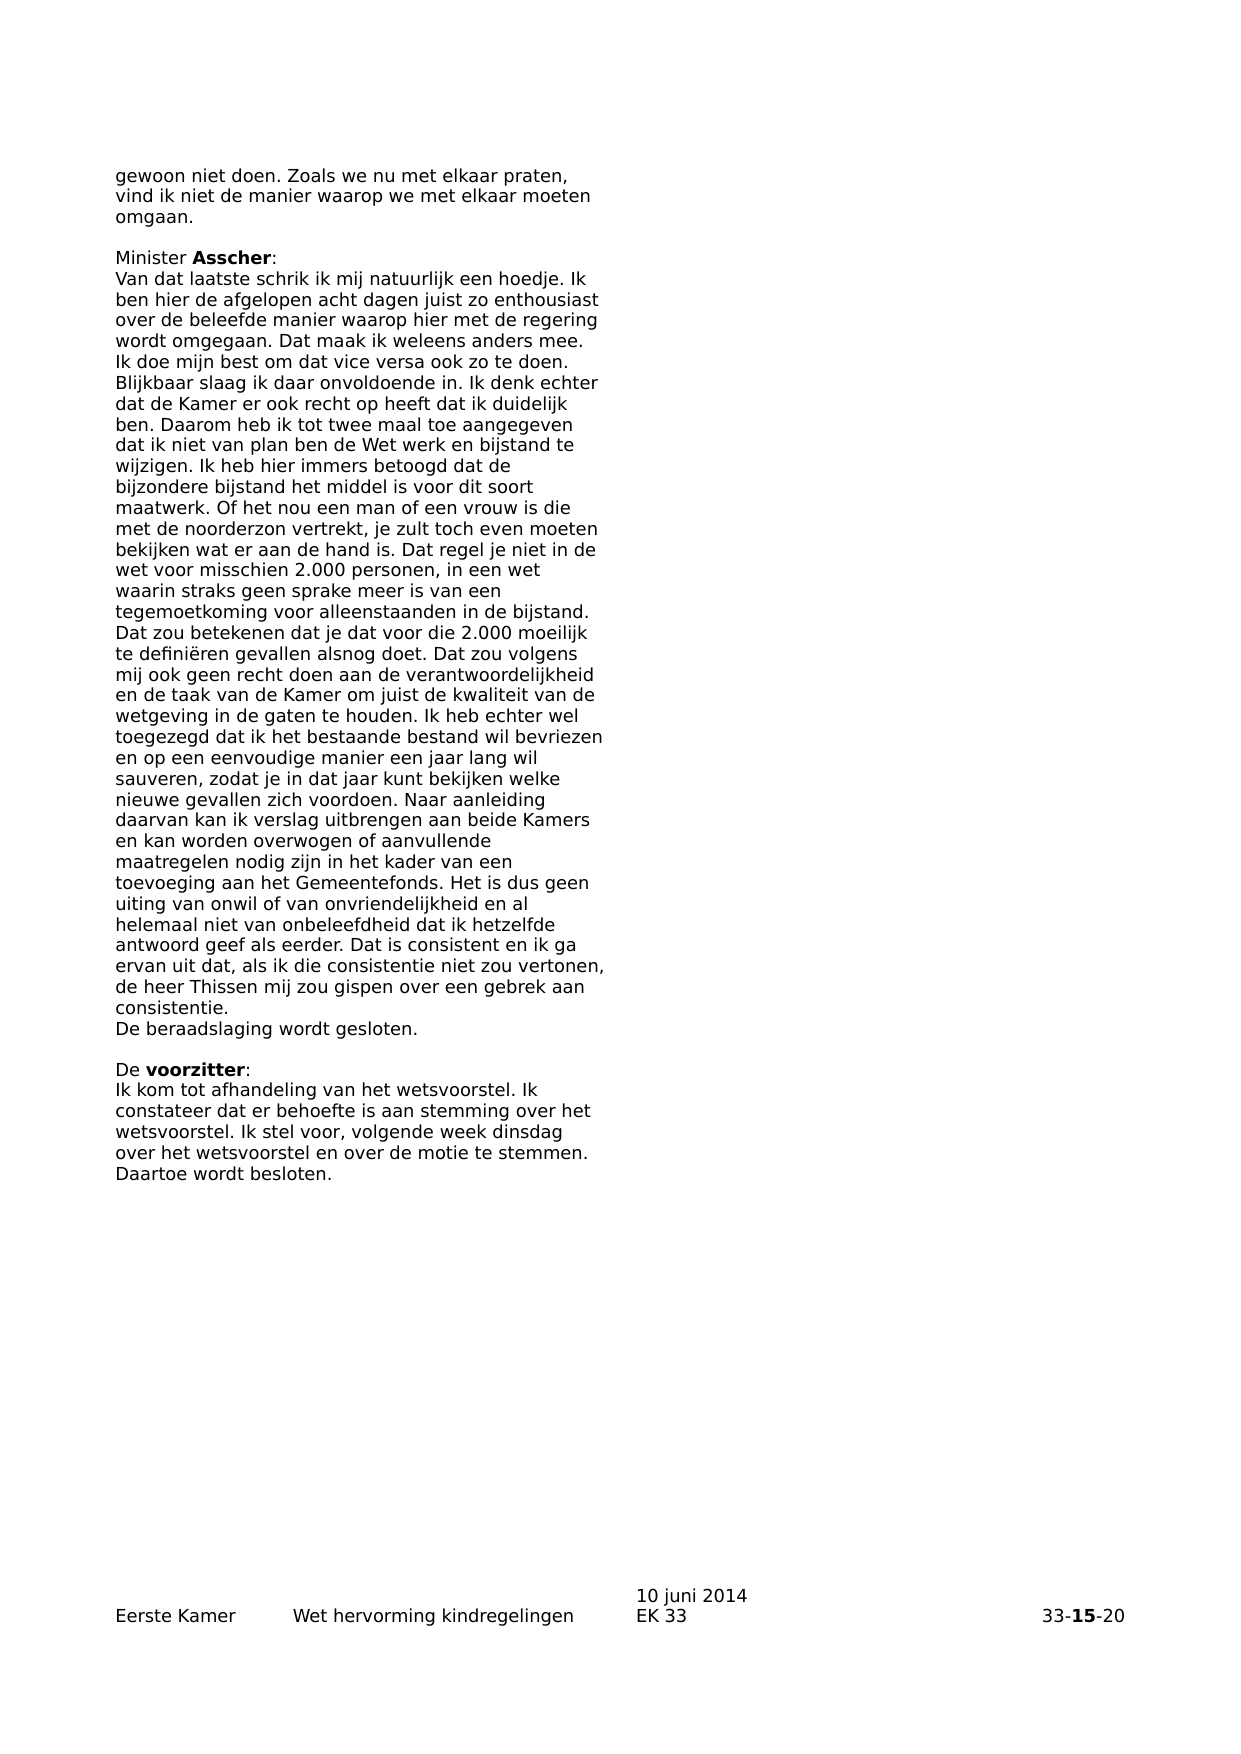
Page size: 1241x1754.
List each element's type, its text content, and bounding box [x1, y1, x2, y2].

text gewoon niet doen. Zoals we nu met elkaar praten, vind ik niet de manier waarop we met elkaar moeten omgaan. [115, 165, 605, 228]
text Daartoe wordt besloten. [115, 1163, 605, 1184]
text Ik kom tot afhandeling van het wetsvoorstel. Ik constateer dat er behoefte is aan stemming over het wetsvoorstel. Ik stel voor, volgende week dinsdag over het wetsvoorstel en over de motie te stemmen. [115, 1080, 605, 1163]
text Minister Asscher: [115, 248, 605, 268]
text Van dat laatste schrik ik mij natuurlijk een hoedje. Ik ben hier de afgelopen acht dagen juist zo enthousiast over de beleefde manier waarop hier met de regering wordt omgegaan. Dat maak ik weleens anders mee. Ik doe mijn best om dat vice versa ook zo te doen. Blijkbaar slaag ik daar onvoldoende in. Ik denk echter dat de Kamer er ook recht op heeft dat ik duidelijk ben. Daarom heb ik tot twee maal toe aangegeven dat ik niet van plan ben de Wet werk en bijstand te wijzigen. Ik heb hier immers betoogd dat de bijzondere bijstand het middel is voor dit soort maatwerk. Of het nou een man of een vrouw is die met de noorderzon vertrekt, je zult toch even moeten bekijken wat er aan de hand is. Dat regel je niet in de wet voor misschien 2.000 personen, in een wet waarin straks geen sprake meer is van een tegemoetkoming voor alleenstaanden in de bijstand. Dat zou betekenen dat je dat voor die 2.000 moeilijk te definiëren gevallen alsnog doet. Dat zou volgens mij ook geen recht doen aan de verantwoordelijkheid en de taak van de Kamer om juist de kwaliteit van de wetgeving in de gaten te houden. Ik heb echter wel toegezegd dat ik het bestaande bestand wil bevriezen en op een eenvoudige manier een jaar lang wil sauveren, zodat je in dat jaar kunt bekijken welke nieuwe gevallen zich voordoen. Naar aanleiding daarvan kan ik verslag uitbrengen aan beide Kamers en kan worden overwogen of aanvullende maatregelen nodig zijn in het kader van een toevoeging aan het Gemeentefonds. Het is dus geen uiting van onwil of van onvriendelijkheid en al helemaal niet van onbeleefdheid dat ik hetzelfde antwoord geef als eerder. Dat is consistent en ik ga ervan uit dat, als ik die consistentie niet zou vertonen, de heer Thissen mij zou gispen over een gebrek aan consistentie. [115, 268, 605, 1018]
text De beraadslaging wordt gesloten. [115, 1018, 605, 1039]
text De voorzitter: [115, 1059, 605, 1080]
